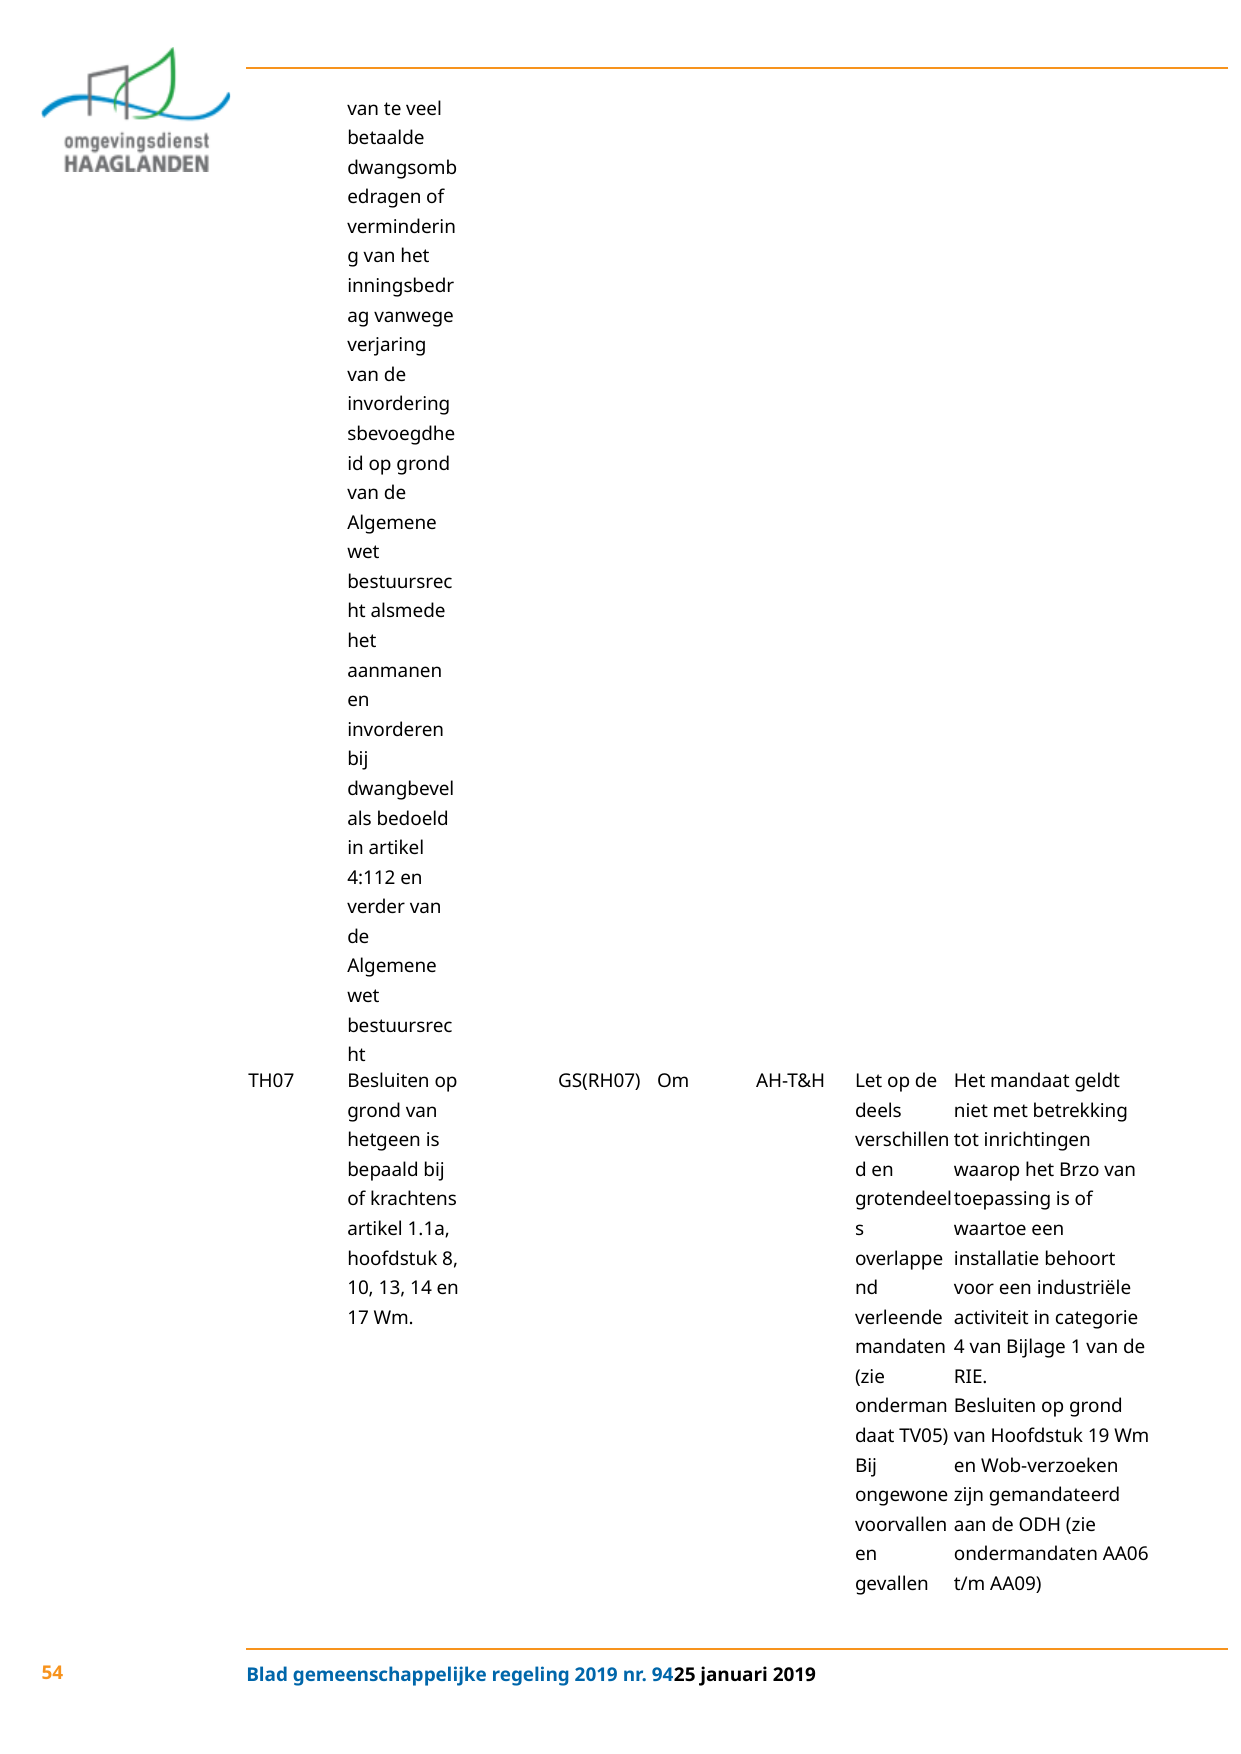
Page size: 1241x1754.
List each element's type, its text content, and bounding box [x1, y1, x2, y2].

table_cell [855, 95, 954, 1067]
table_cell Besluiten op grond van hetgeen is bepaald bij of krachtens artikel 1.1a, hoofdstuk 8, 10, 13, 14 en 17 Wm. [347, 1067, 459, 1596]
table_cell Het mandaat geldt niet met betrekking tot inrichtingen waarop het Brzo van toepassing is of waartoe een installatie behoort voor een industriële activiteit in categorie 4 van Bijlage 1 van de RIE. Besluiten op grond van Hoofdstuk 19 Wm en Wob-verzoeken zijn gemandateerd aan de ODH (zie ondermandaten AA06 t/m AA09) [954, 1067, 1152, 1596]
table_cell [657, 95, 756, 1067]
picture [41, 47, 231, 172]
table_cell GS(RH07) [558, 1067, 657, 1596]
table_cell [756, 95, 855, 1067]
table_cell [459, 1067, 558, 1596]
table_cell TH07 [248, 1067, 347, 1596]
table_cell [558, 95, 657, 1067]
table_cell van te veel betaalde dwangsombedragen of vermindering van het inningsbedrag vanwege verjaring van de invorderingsbevoegdheid op grond van de Algemene wet bestuursrecht alsmede het aanmanen en invorderen bij dwangbevel als bedoeld in artikel 4:112 en verder van de Algemene wet bestuursrecht [347, 95, 459, 1067]
table_cell Om [657, 1067, 756, 1596]
table_cell Let op de deels verschillend en grotendeels overlappend verleende mandaten (zie ondermandaat TV05) Bij ongewone voorvallen en gevallen [855, 1067, 954, 1596]
table_cell [954, 95, 1152, 1067]
table_cell AH-T&H [756, 1067, 855, 1596]
table_cell [459, 95, 558, 1067]
table_cell [248, 95, 347, 1067]
